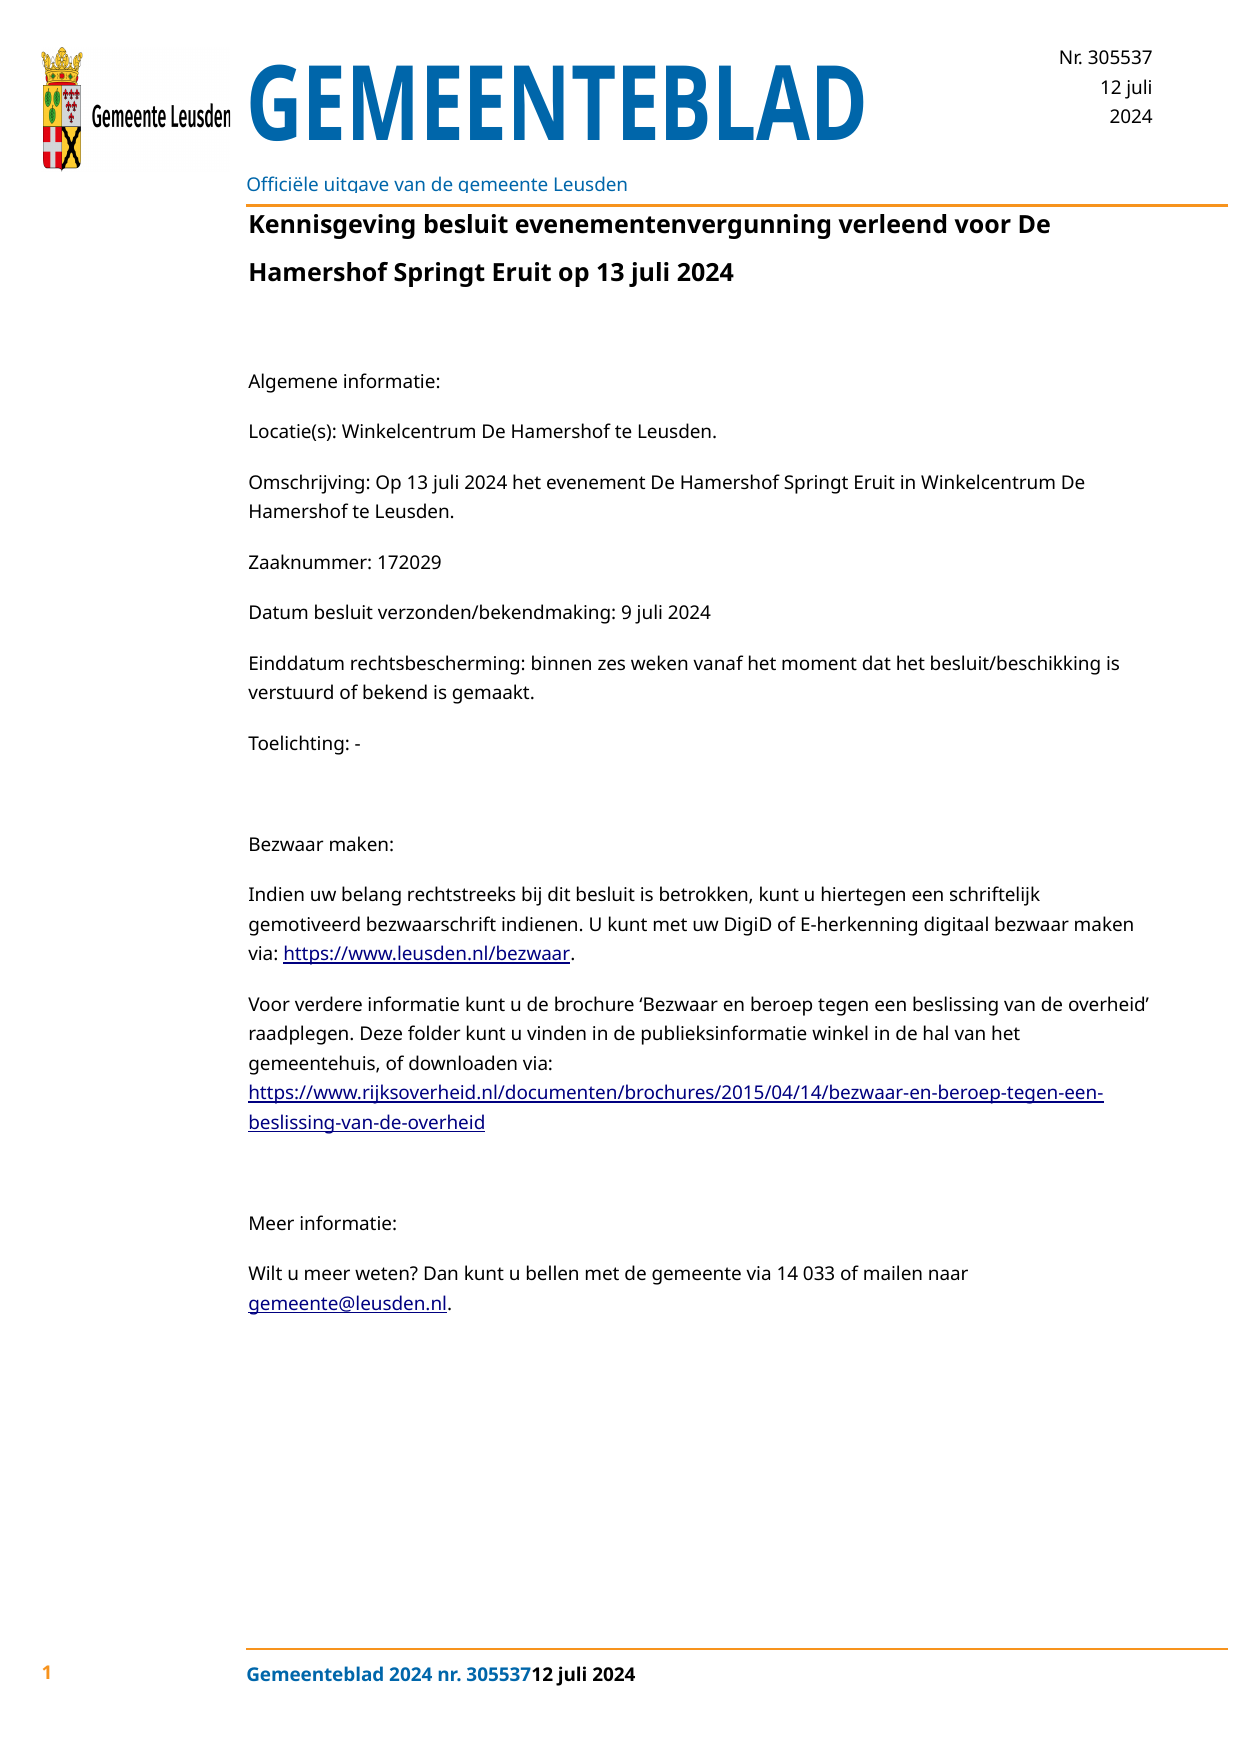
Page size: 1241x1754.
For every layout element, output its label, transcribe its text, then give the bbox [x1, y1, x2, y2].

text Kennisgeving besluit evenementenvergunning verleend voor De Hamershof Springt Eruit op 13 juli 2024 [248, 207, 1152, 288]
text Algemene informatie: [248, 368, 1152, 394]
picture [41, 47, 231, 172]
text Toelichting: - [248, 730, 1152, 756]
text Indien uw belang rechtstreeks bij dit besluit is betrokken, kunt u hiertegen een schriftelijk gemotiveerd bezwaarschrift indienen. U kunt met uw DigiD of E-herkenning digitaal bezwaar maken via: https://www.leusden.nl/bezwaar. [248, 881, 1152, 966]
text Wilt u meer weten? Dan kunt u bellen met de gemeente via 14 033 of mailen naar gemeente@leusden.nl. [248, 1260, 1152, 1316]
text Voor verdere informatie kunt u de brochure ‘Bezwaar en beroep tegen een beslissing van de overheid’ raadplegen. Deze folder kunt u vinden in de publieksinformatie winkel in de hal van het gemeentehuis, of downloaden via: https://www.rijksoverheid.nl/documenten/brochures/2015/04/14/bezwaar-en-beroep-tegen-een-beslissing-van-de-overheid [248, 991, 1152, 1135]
text Omschrijving: Op 13 juli 2024 het evenement De Hamershof Springt Eruit in Winkelcentrum De Hamershof te Leusden. [248, 469, 1152, 524]
text Datum besluit verzonden/bekendmaking: 9 juli 2024 [248, 599, 1152, 625]
text Meer informatie: [248, 1210, 1152, 1236]
text Einddatum rechtsbescherming: binnen zes weken vanaf het moment dat het besluit/beschikking is verstuurd of bekend is gemaakt. [248, 650, 1152, 705]
text Bezwaar maken: [248, 831, 1152, 857]
text Locatie(s): Winkelcentrum De Hamershof te Leusden. [248, 419, 1152, 444]
text Zaaknummer: 172029 [248, 549, 1152, 575]
